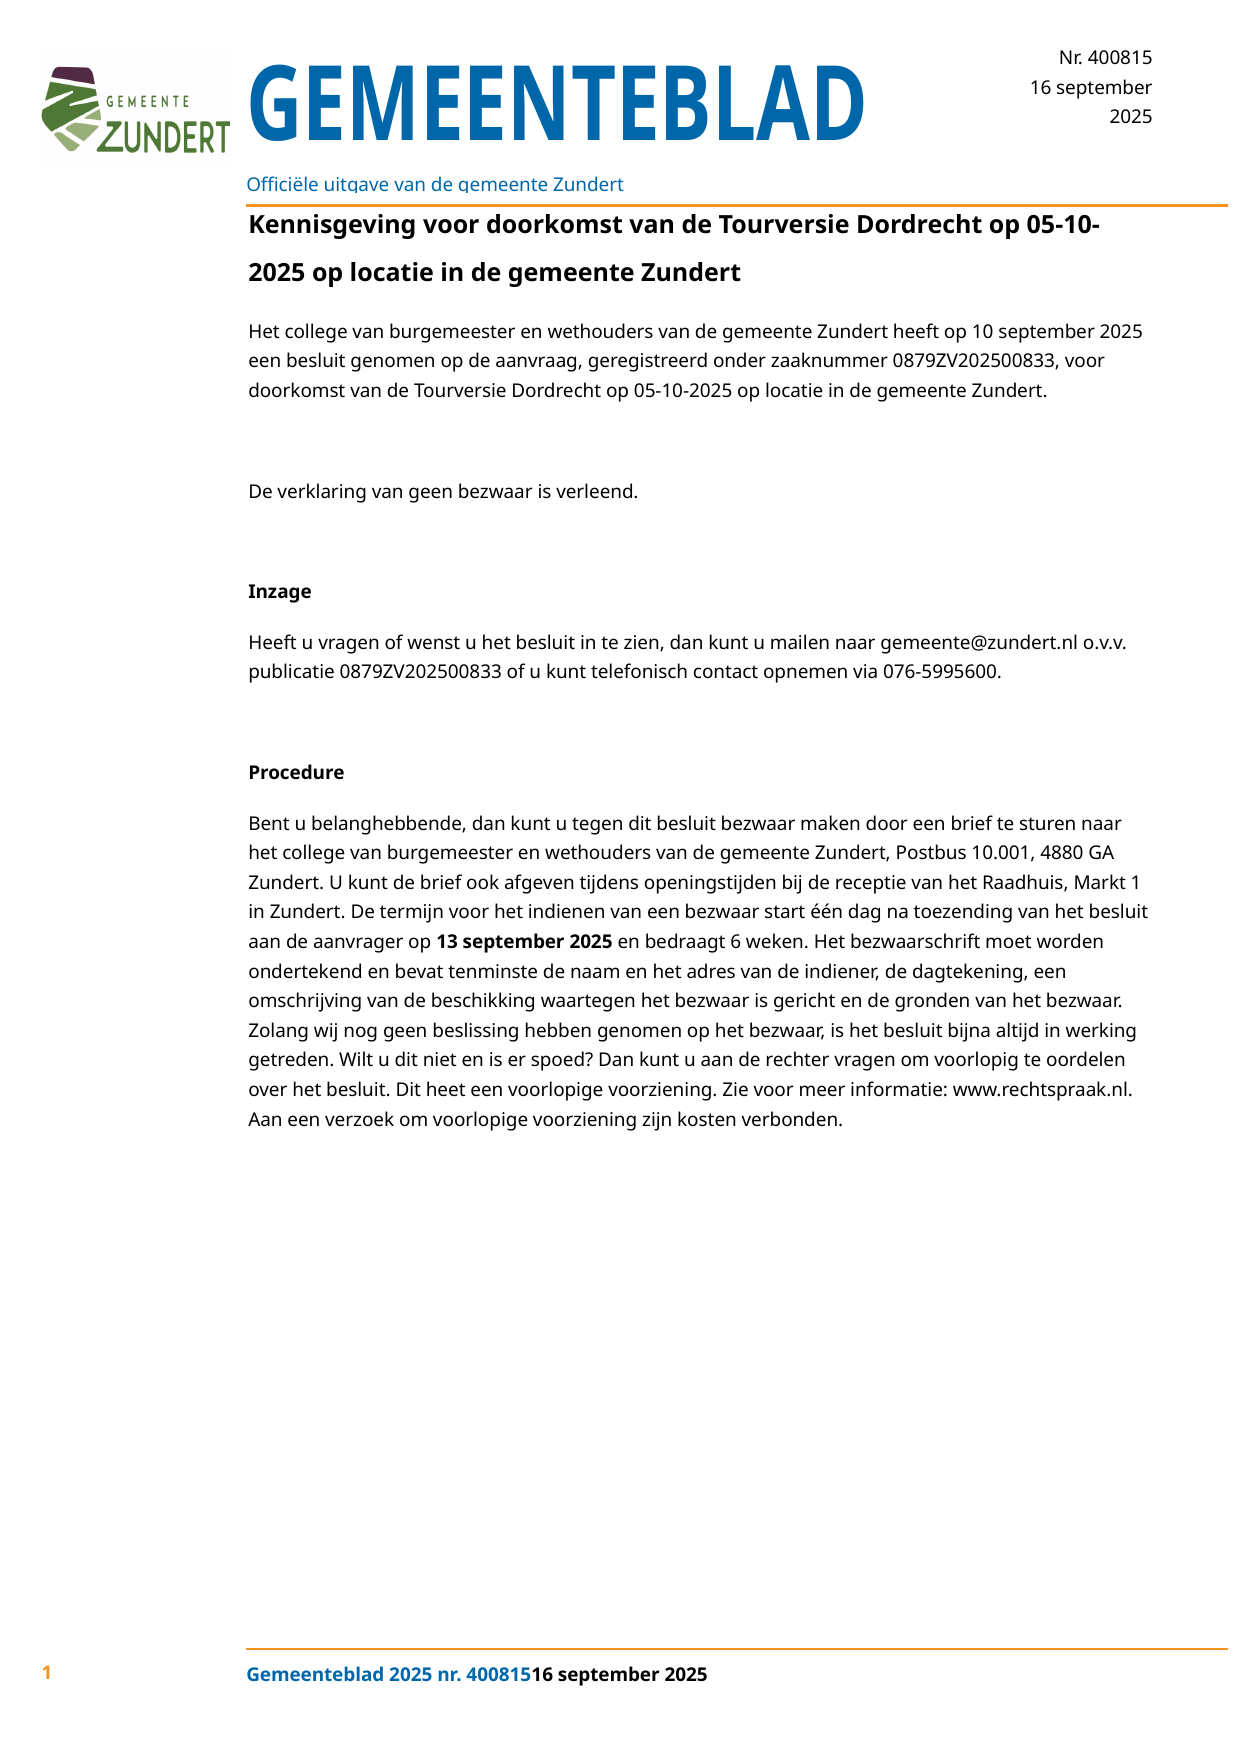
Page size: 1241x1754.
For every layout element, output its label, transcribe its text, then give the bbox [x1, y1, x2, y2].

text Inzage [248, 579, 1152, 604]
text Heeft u vragen of wenst u het besluit in te zien, dan kunt u mailen naar gemeente@zundert.nl o.v.v. publicatie 0879ZV202500833 of u kunt telefonisch contact opnemen via 076-5995600. [248, 629, 1152, 684]
text Kennisgeving voor doorkomst van de Tourversie Dordrecht op 05-10-2025 op locatie in de gemeente Zundert [248, 207, 1152, 288]
text ﻿ [248, 1156, 1152, 1185]
text De verklaring van geen bezwaar is verleend. [248, 478, 1152, 504]
text Bent u belanghebbende, dan kunt u tegen dit besluit bezwaar maken door een brief te sturen naar het college van burgemeester en wethouders van de gemeente Zundert, Postbus 10.001, 4880 GA Zundert. U kunt de brief ook afgeven tijdens openingstijden bij de receptie van het Raadhuis, Markt 1 in Zundert. De termijn voor het indienen van een bezwaar start één dag na toezending van het besluit aan de aanvrager op 13 september 2025 en bedraagt 6 weken. Het bezwaarschrift moet worden ondertekend en bevat tenminste de naam en het adres van de indiener, de dagtekening, een omschrijving van de beschikking waartegen het bezwaar is gericht en de gronden van het bezwaar. Zolang wij nog geen beslissing hebben genomen op het bezwaar, is het besluit bijna altijd in werking getreden. Wilt u dit niet en is er spoed? Dan kunt u aan de rechter vragen om voorlopig te oordelen over het besluit. Dit heet een voorlopige voorziening. Zie voor meer informatie: www.rechtspraak.nl. Aan een verzoek om voorlopige voorziening zijn kosten verbonden. [248, 810, 1152, 1132]
text Procedure [248, 759, 1152, 785]
text Het college van burgemeester en wethouders van de gemeente Zundert heeft op 10 september 2025 een besluit genomen op de aanvraag, geregistreerd onder zaaknummer 0879ZV202500833, voor doorkomst van de Tourversie Dordrecht op 05-10-2025 op locatie in de gemeente Zundert. [248, 318, 1152, 403]
picture [41, 47, 231, 172]
